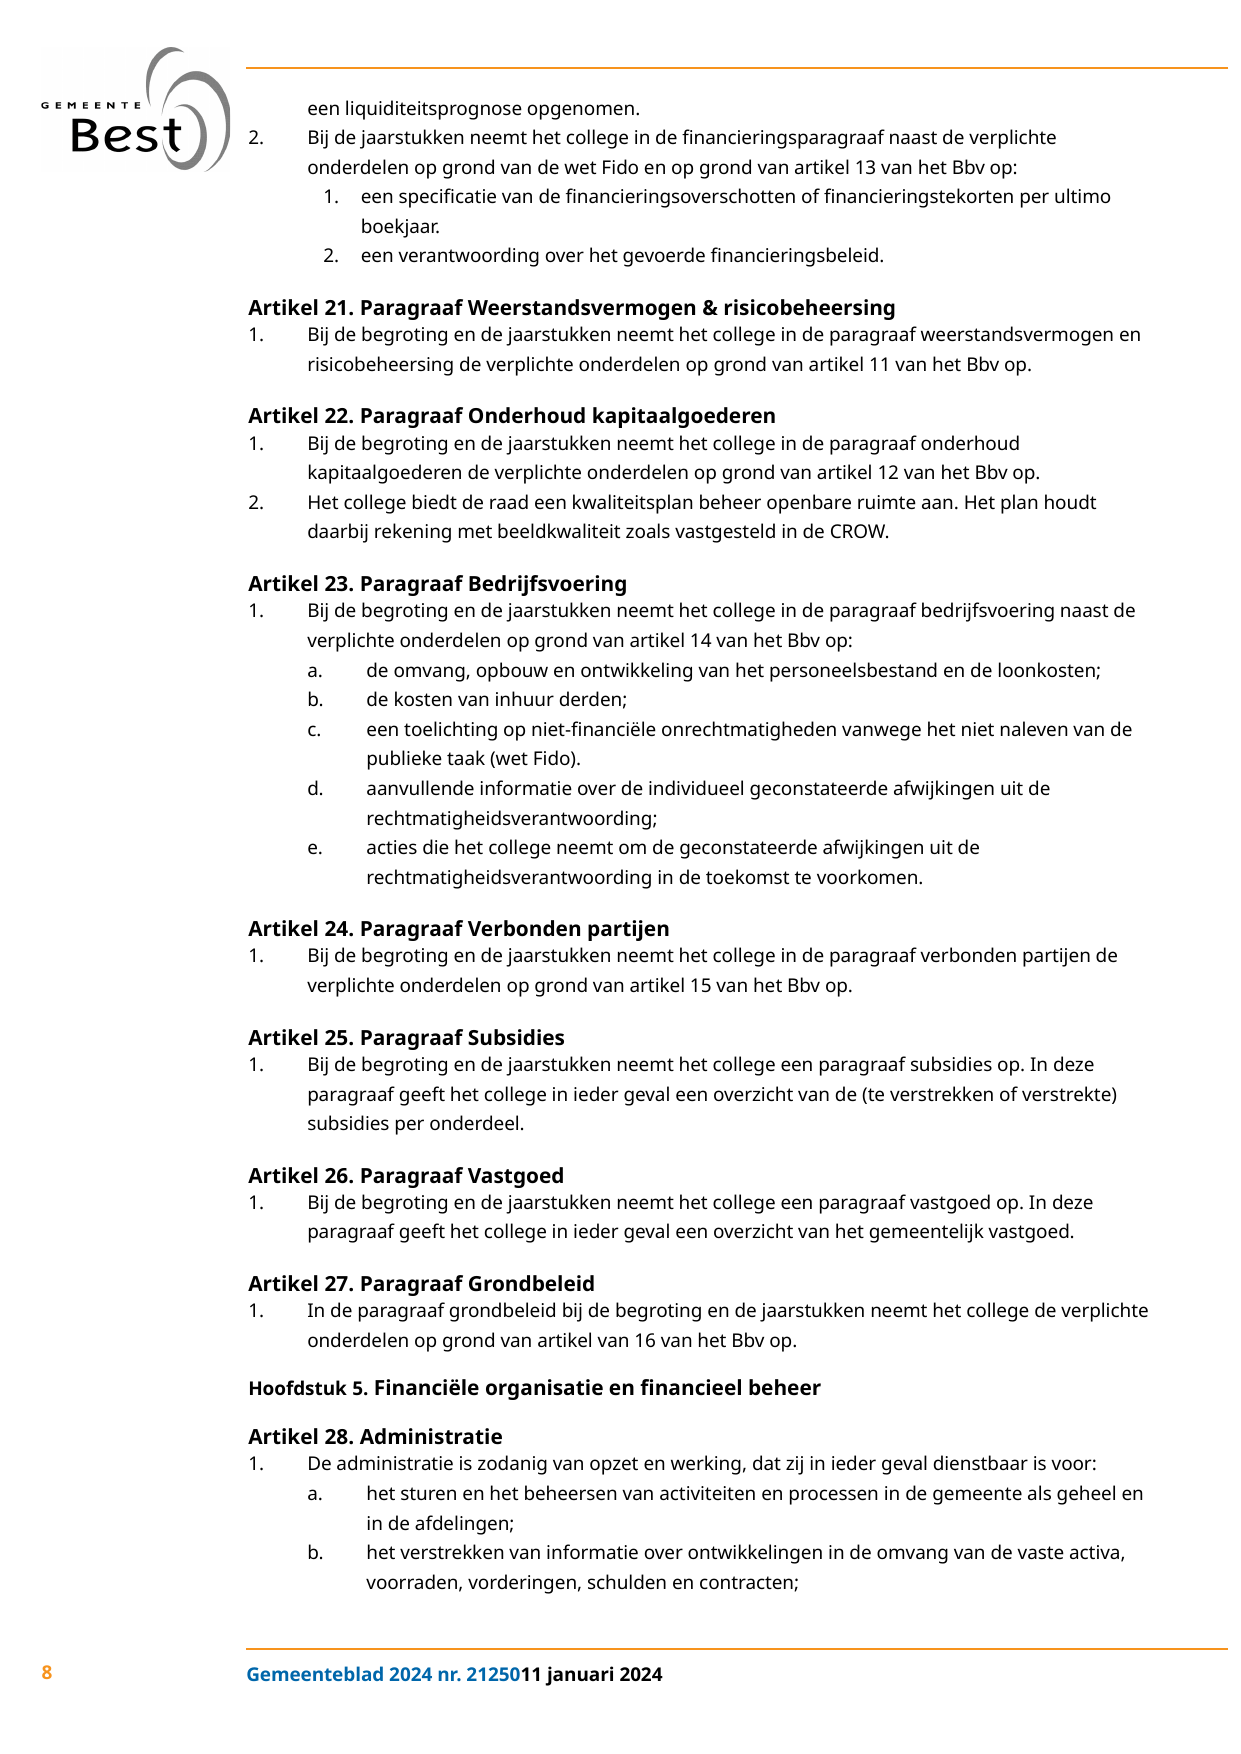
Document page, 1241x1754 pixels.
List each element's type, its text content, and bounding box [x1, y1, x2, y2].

text Artikel 22. Paragraaf Onderhoud kapitaalgoederen [248, 402, 1152, 430]
list Bij de begroting en de jaarstukken neemt het college in de paragraaf verbonden partijen de verplichte onderdelen op grond van artikel 15 van het Bbv op. [248, 943, 1152, 998]
list een liquiditeitsprognose opgenomen. [248, 95, 1152, 121]
list Bij de begroting en de jaarstukken neemt het college in de paragraaf weerstandsvermogen en risicobeheersing de verplichte onderdelen op grond van artikel 11 van het Bbv op. [248, 322, 1152, 377]
list een toelichting op niet-financiële onrechtmatigheden vanwege het niet naleven van de publieke taak (wet Fido). [307, 716, 1152, 771]
text Artikel 25. Paragraaf Subsidies [248, 1023, 1152, 1051]
list het sturen en het beheersen van activiteiten en processen in de gemeente als geheel en in de afdelingen; [307, 1480, 1152, 1535]
list Het college biedt de raad een kwaliteitsplan beheer openbare ruimte aan. Het plan houdt daarbij rekening met beeldkwaliteit zoals vastgesteld in de CROW. [248, 489, 1152, 544]
list De administratie is zodanig van opzet en werking, dat zij in ieder geval dienstbaar is voor: [248, 1451, 1152, 1476]
text Artikel 23. Paragraaf Bedrijfsvoering [248, 569, 1152, 598]
text Artikel 28. Administratie [248, 1422, 1152, 1451]
list Bij de jaarstukken neemt het college in de financieringsparagraaf naast de verplichte onderdelen op grond van de wet Fido en op grond van artikel 13 van het Bbv op: [248, 124, 1152, 180]
text Artikel 24. Paragraaf Verbonden partijen [248, 914, 1152, 943]
list aanvullende informatie over de individueel geconstateerde afwijkingen uit de rechtmatigheidsverantwoording; [307, 775, 1152, 830]
list Bij de begroting en de jaarstukken neemt het college in de paragraaf bedrijfsvoering naast de verplichte onderdelen op grond van artikel 14 van het Bbv op: [248, 598, 1152, 653]
picture [41, 47, 231, 172]
text Artikel 21. Paragraaf Weerstandsvermogen & risicobeheersing [248, 293, 1152, 322]
list Bij de begroting en de jaarstukken neemt het college in de paragraaf onderhoud kapitaalgoederen de verplichte onderdelen op grond van artikel 12 van het Bbv op. [248, 430, 1152, 485]
list acties die het college neemt om de geconstateerde afwijkingen uit de rechtmatigheidsverantwoording in de toekomst te voorkomen. [307, 834, 1152, 889]
list In de paragraaf grondbeleid bij de begroting en de jaarstukken neemt het college de verplichte onderdelen op grond van artikel van 16 van het Bbv op. [248, 1298, 1152, 1353]
list een specificatie van de financieringsoverschotten of financieringstekorten per ultimo boekjaar. [323, 183, 1152, 239]
text Artikel 26. Paragraaf Vastgoed [248, 1161, 1152, 1189]
text Hoofdstuk 5. Financiële organisatie en financieel beheer [248, 1373, 1152, 1401]
list het verstrekken van informatie over ontwikkelingen in de omvang van de vaste activa, voorraden, vorderingen, schulden en contracten; [307, 1539, 1152, 1594]
list de kosten van inhuur derden; [307, 686, 1152, 712]
text Artikel 27. Paragraaf Grondbeleid [248, 1269, 1152, 1298]
list de omvang, opbouw en ontwikkeling van het personeelsbestand en de loonkosten; [307, 657, 1152, 682]
list Bij de begroting en de jaarstukken neemt het college een paragraaf vastgoed op. In deze paragraaf geeft het college in ieder geval een overzicht van het gemeentelijk vastgoed. [248, 1189, 1152, 1244]
list Bij de begroting en de jaarstukken neemt het college een paragraaf subsidies op. In deze paragraaf geeft het college in ieder geval een overzicht van de (te verstrekken of verstrekte) subsidies per onderdeel. [248, 1051, 1152, 1136]
list een verantwoording over het gevoerde financieringsbeleid. [323, 243, 1152, 268]
